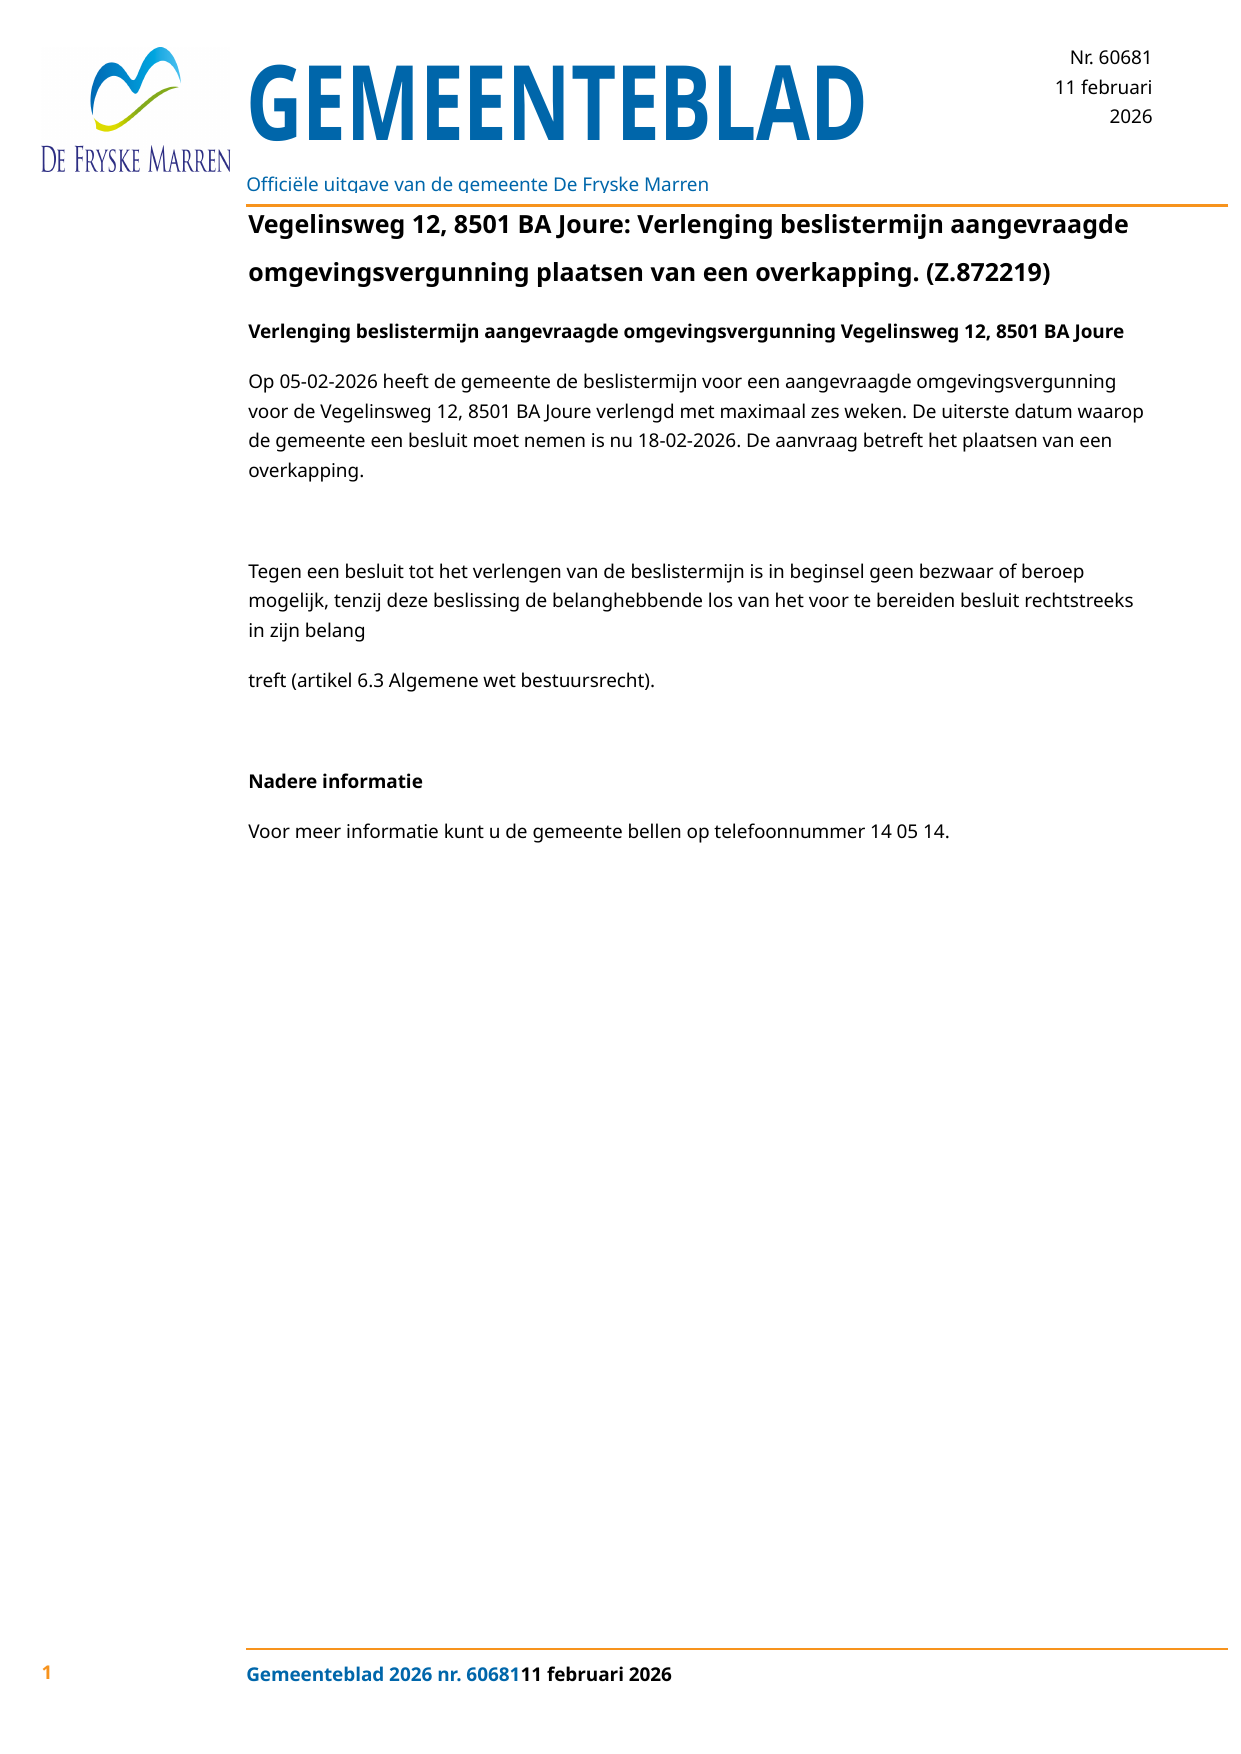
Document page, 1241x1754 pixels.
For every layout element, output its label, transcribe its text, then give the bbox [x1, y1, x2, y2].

text Op 05-02-2026 heeft de gemeente de beslistermijn voor een aangevraagde omgevingsvergunning voor de Vegelinsweg 12, 8501 BA Joure verlengd met maximaal zes weken. De uiterste datum waarop de gemeente een besluit moet nemen is nu 18-02-2026. De aanvraag betreft het plaatsen van een overkapping. [248, 368, 1152, 483]
text treft (artikel 6.3 Algemene wet bestuursrecht). [248, 667, 1152, 693]
text Voor meer informatie kunt u de gemeente bellen op telefoonnummer 14 05 14. [248, 819, 1152, 844]
text Vegelinsweg 12, 8501 BA Joure: Verlenging beslistermijn aangevraagde omgevingsvergunning plaatsen van een overkapping. (Z.872219) [248, 207, 1152, 288]
text Nadere informatie [248, 768, 1152, 794]
text Verlenging beslistermijn aangevraagde omgevingsvergunning Vegelinsweg 12, 8501 BA Joure [248, 318, 1152, 344]
picture [41, 47, 231, 172]
text Tegen een besluit tot het verlengen van de beslistermijn is in beginsel geen bezwaar of beroep mogelijk, tenzij deze beslissing de belanghebbende los van het voor te bereiden besluit rechtstreeks in zijn belang [248, 558, 1152, 643]
